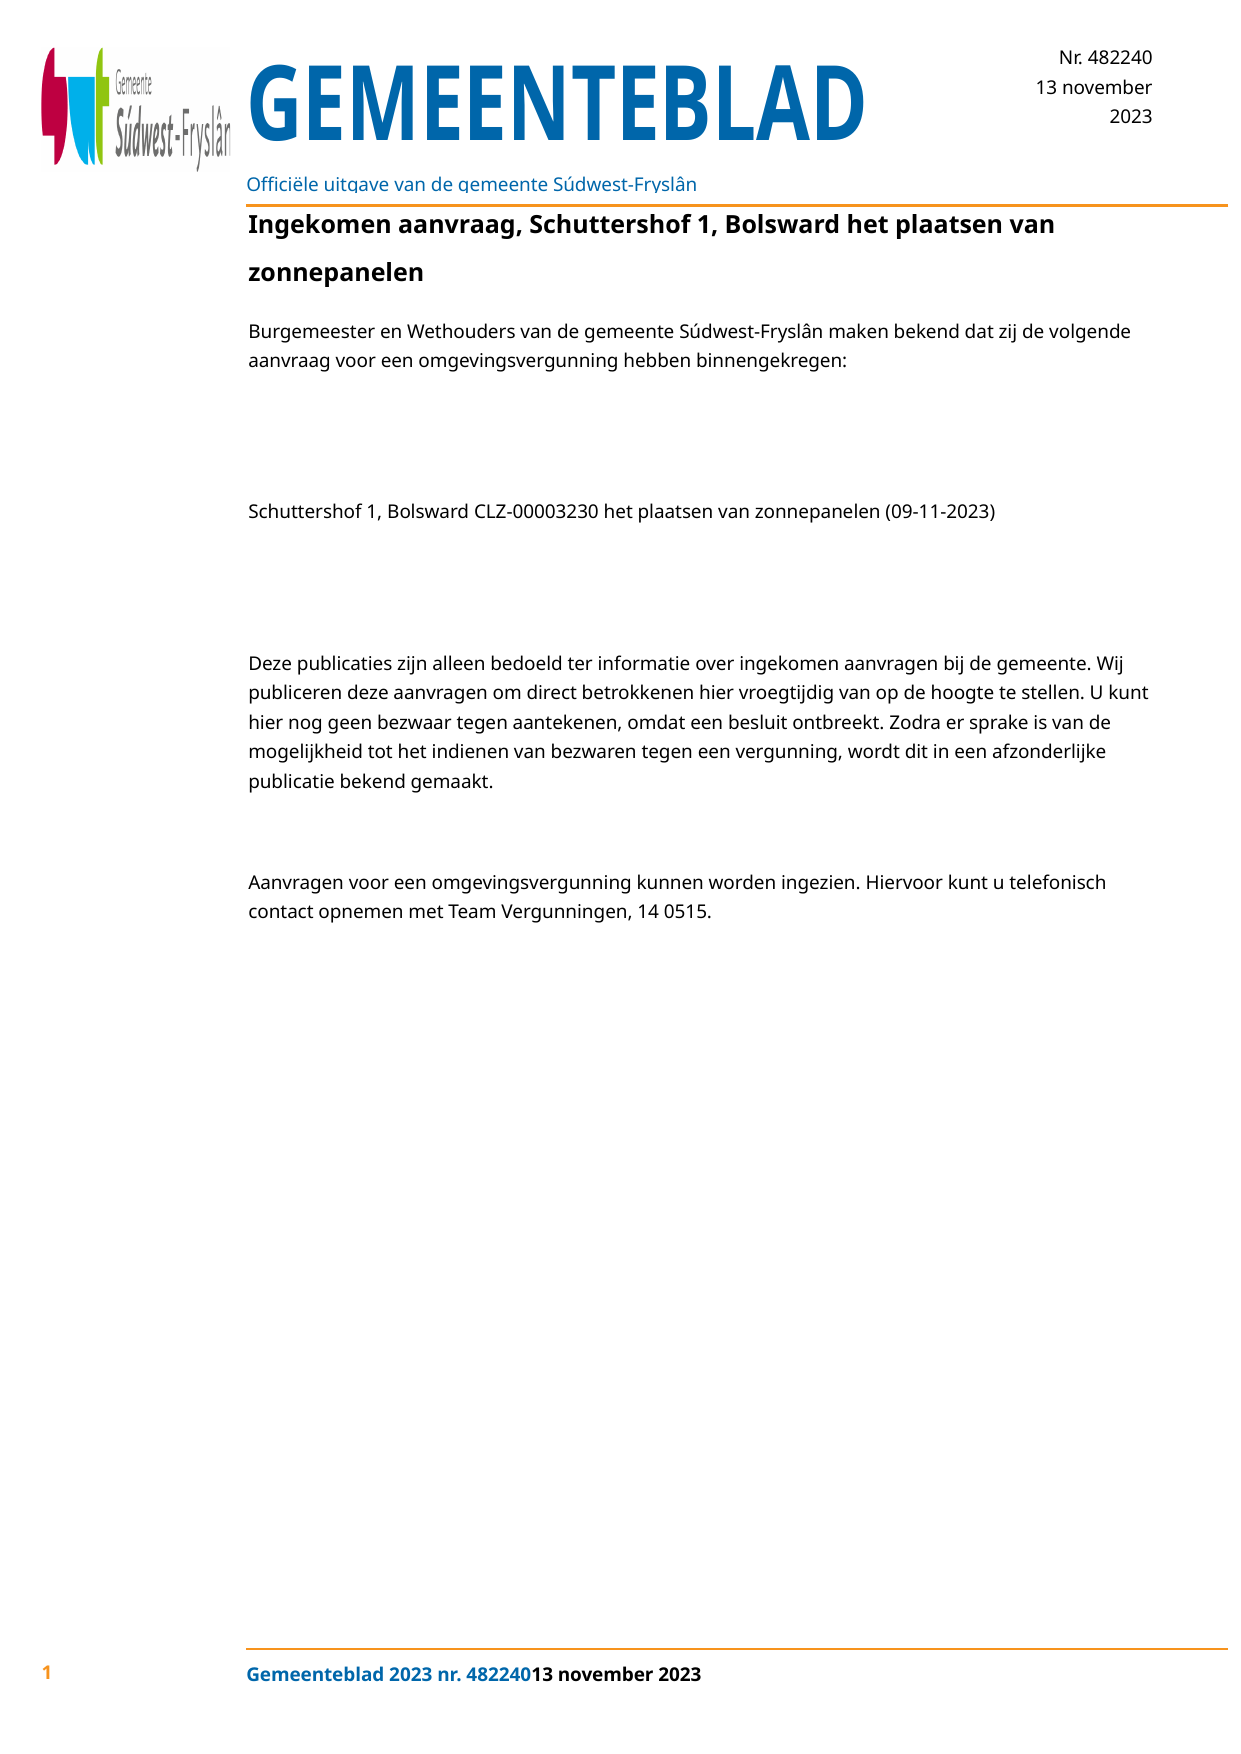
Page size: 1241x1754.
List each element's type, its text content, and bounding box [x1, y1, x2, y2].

text Ingekomen aanvraag, Schuttershof 1, Bolsward het plaatsen van zonnepanelen [248, 207, 1152, 288]
picture [41, 47, 231, 172]
text Burgemeester en Wethouders van de gemeente Súdwest-Fryslân maken bekend dat zij de volgende aanvraag voor een omgevingsvergunning hebben binnengekregen: [248, 318, 1152, 373]
text Aanvragen voor een omgevingsvergunning kunnen worden ingezien. Hiervoor kunt u telefonisch contact opnemen met Team Vergunningen, 14 0515. [248, 869, 1152, 924]
text Deze publicaties zijn alleen bedoeld ter informatie over ingekomen aanvragen bij de gemeente. Wij publiceren deze aanvragen om direct betrokkenen hier vroegtijdig van op de hoogte te stellen. U kunt hier nog geen bezwaar tegen aantekenen, omdat een besluit ontbreekt. Zodra er sprake is van de mogelijkheid tot het indienen van bezwaren tegen een vergunning, wordt dit in een afzonderlijke publicatie bekend gemaakt. [248, 650, 1152, 794]
text Schuttershof 1, Bolsward CLZ-00003230 het plaatsen van zonnepanelen (09-11-2023) [248, 499, 1152, 524]
